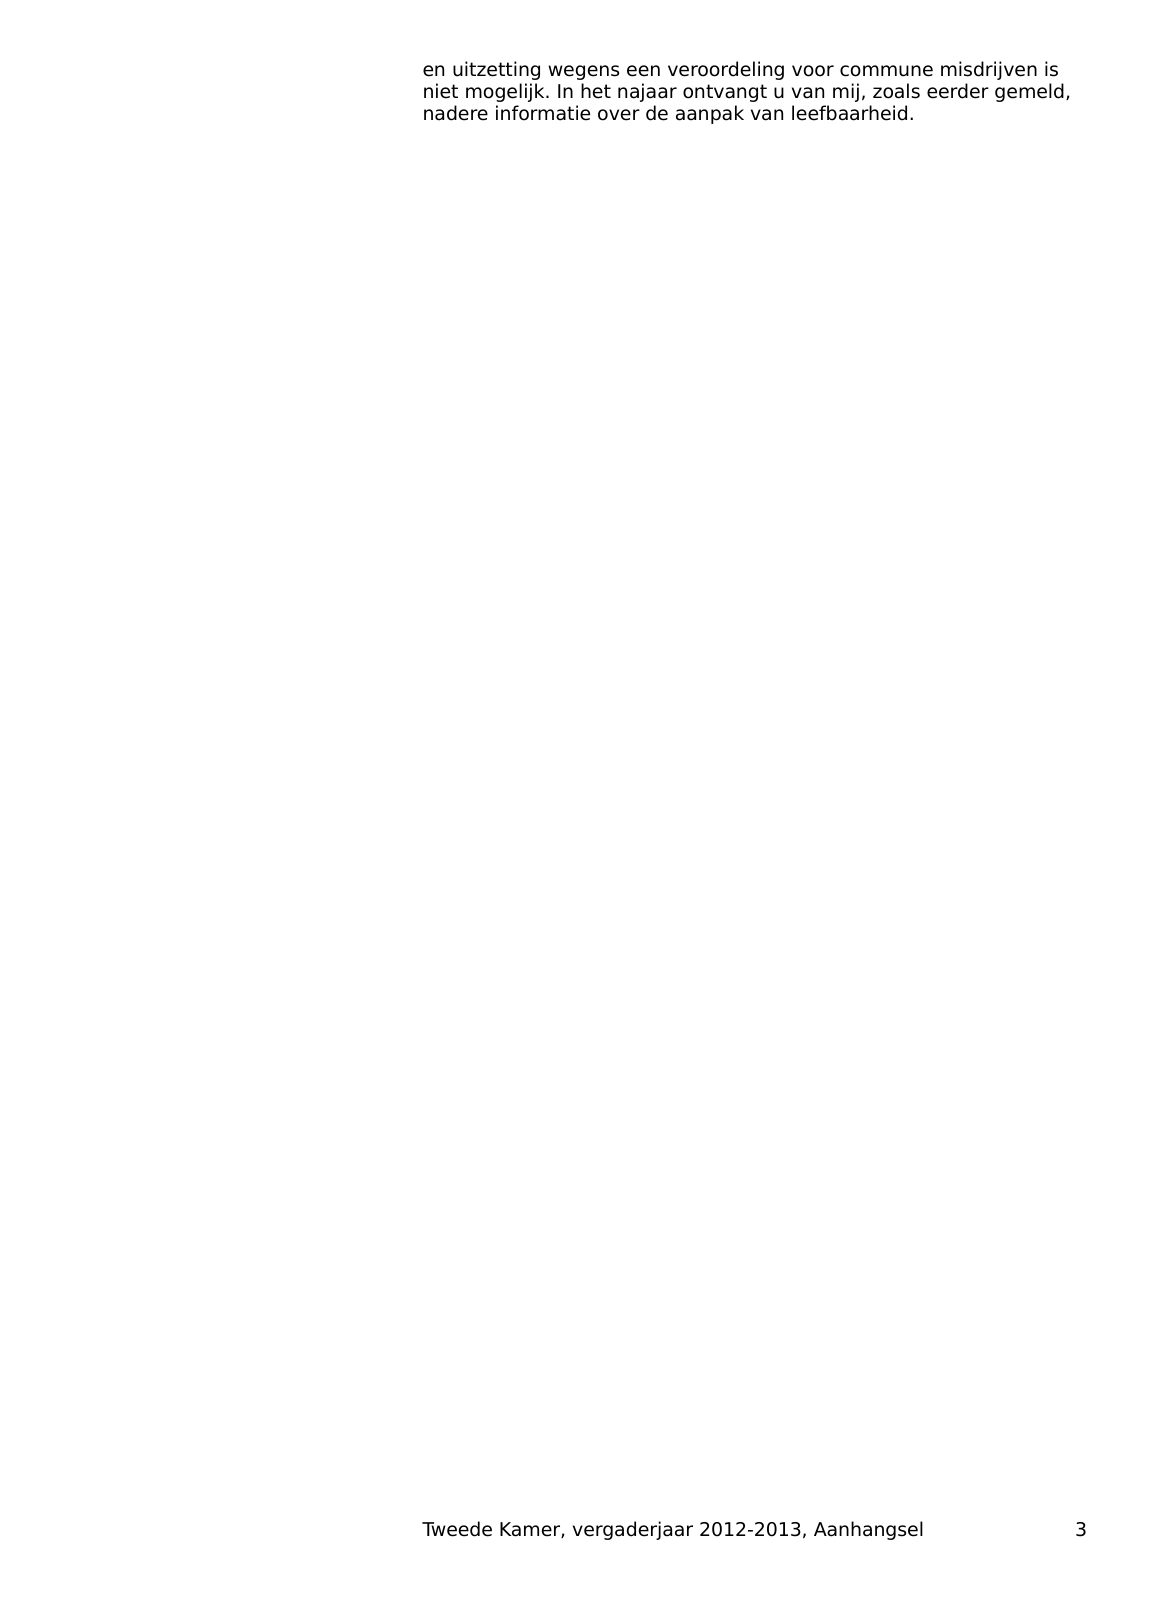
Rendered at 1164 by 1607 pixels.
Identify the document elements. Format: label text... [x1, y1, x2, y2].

text en uitzetting wegens een veroordeling voor commune misdrijven is niet mogelijk. In het najaar ontvangt u van mij, zoals eerder gemeld, nadere informatie over de aanpak van leefbaarheid. [422, 59, 1087, 125]
